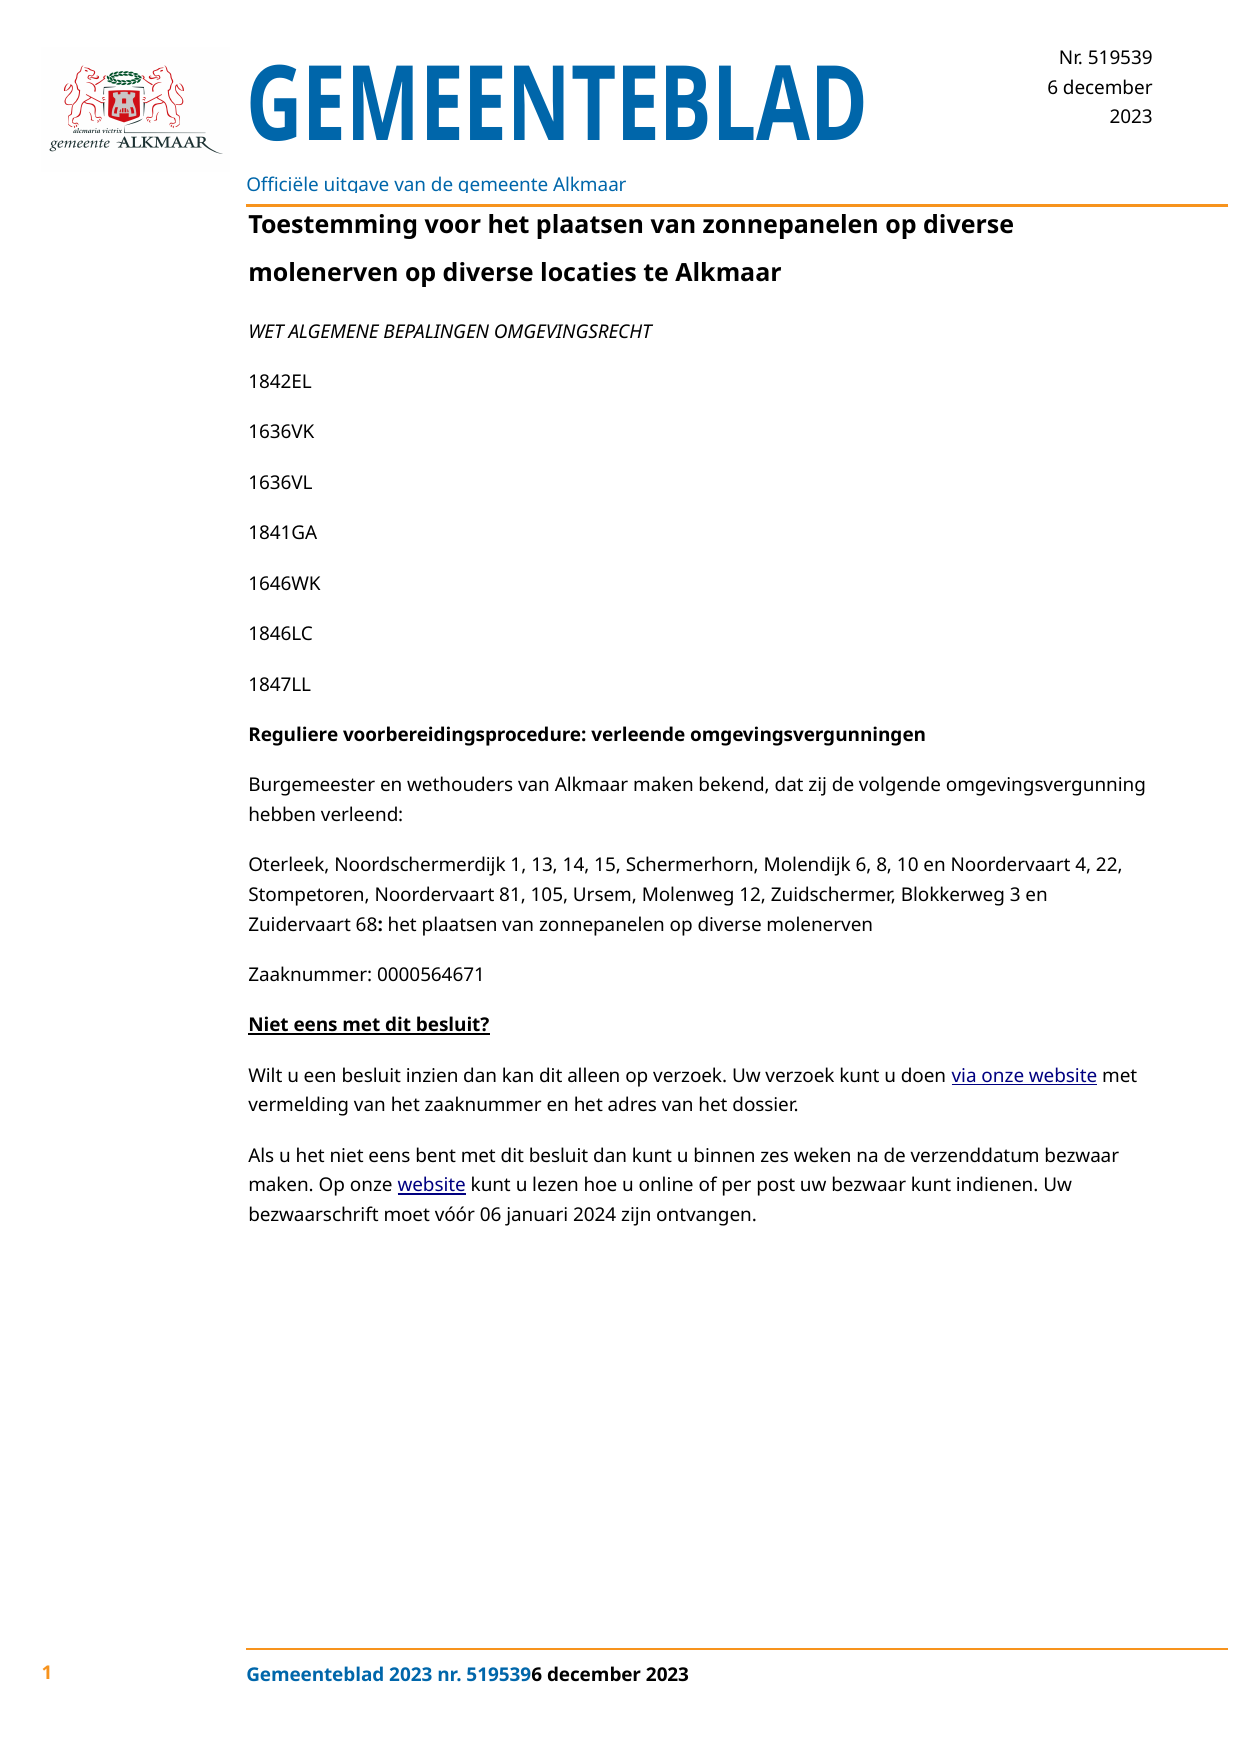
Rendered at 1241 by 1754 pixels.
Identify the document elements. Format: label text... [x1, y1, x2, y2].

text Toestemming voor het plaatsen van zonnepanelen op diverse molenerven op diverse locaties te Alkmaar [248, 207, 1152, 288]
text Oterleek, Noordschermerdijk 1, 13, 14, 15, Schermerhorn, Molendijk 6, 8, 10 en Noordervaart 4, 22, Stompetoren, Noordervaart 81, 105, Ursem, Molenweg 12, Zuidschermer, Blokkerweg 3 en Zuidervaart 68: het plaatsen van zonnepanelen op diverse molenerven [248, 852, 1152, 937]
text 1636VL [248, 469, 1152, 495]
text 1847LL [248, 671, 1152, 697]
text Burgemeester en wethouders van Alkmaar maken bekend, dat zij de volgende omgevingsvergunning hebben verleend: [248, 772, 1152, 827]
text Wilt u een besluit inzien dan kan dit alleen op verzoek. Uw verzoek kunt u doen via onze website met vermelding van het zaaknummer en het adres van het dossier. [248, 1062, 1152, 1117]
text 1846LC [248, 620, 1152, 646]
text 1841GA [248, 519, 1152, 545]
picture [41, 47, 231, 172]
text Als u het niet eens bent met dit besluit dan kunt u binnen zes weken na de verzenddatum bezwaar maken. Op onze website kunt u lezen hoe u online of per post uw bezwaar kunt indienen. Uw bezwaarschrift moet vóór 06 januari 2024 zijn ontvangen. [248, 1142, 1152, 1227]
text Reguliere voorbereidingsprocedure: verleende omgevingsvergunningen [248, 721, 1152, 747]
text 1842EL [248, 368, 1152, 394]
text Zaaknummer: 0000564671 [248, 961, 1152, 987]
text Niet eens met dit besluit? [248, 1012, 1152, 1037]
text WET ALGEMENE BEPALINGEN OMGEVINGSRECHT [248, 318, 1152, 344]
text 1636VK [248, 419, 1152, 444]
text 1646WK [248, 570, 1152, 596]
